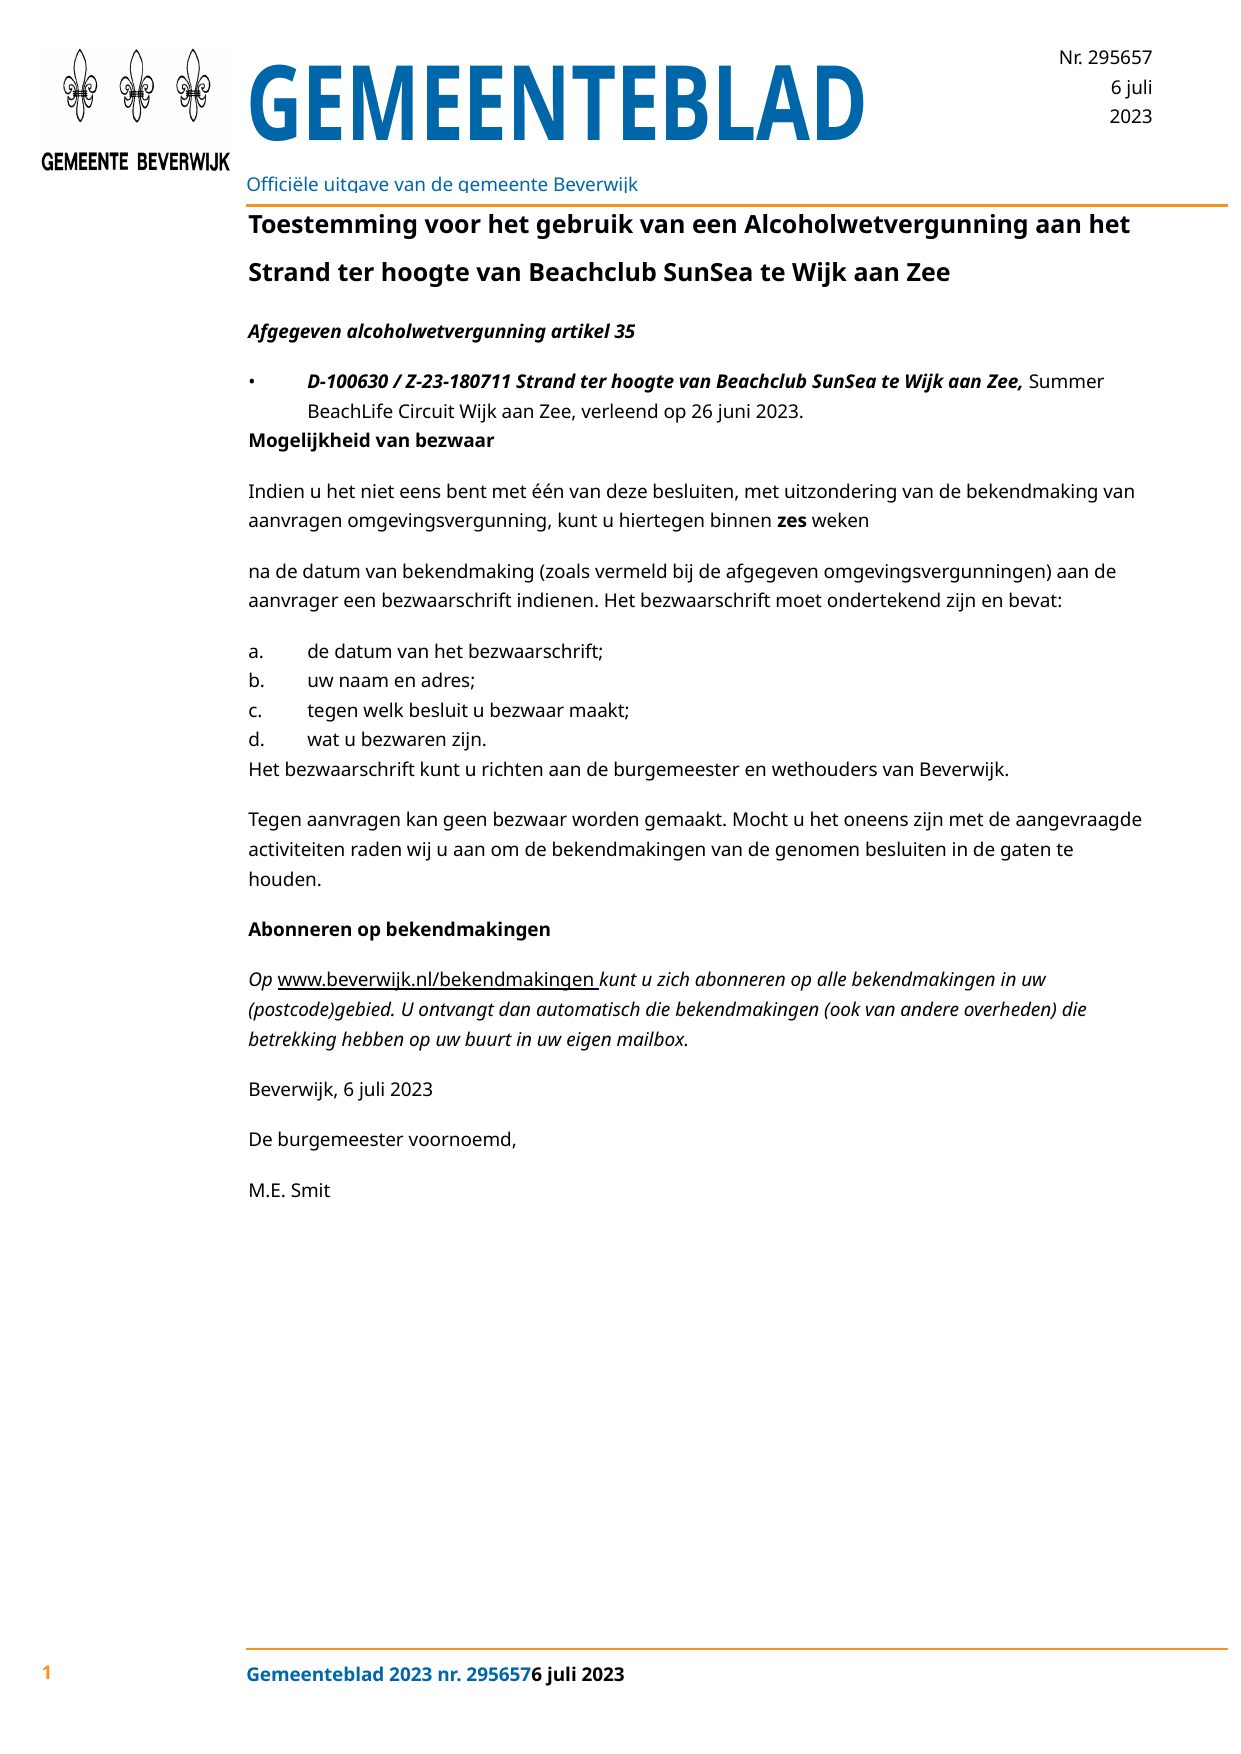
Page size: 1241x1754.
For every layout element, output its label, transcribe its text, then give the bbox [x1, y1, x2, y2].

text Afgegeven alcoholwetvergunning artikel 35 [248, 318, 1152, 344]
text Tegen aanvragen kan geen bezwaar worden gemaakt. Mocht u het oneens zijn met de aangevraagde activiteiten raden wij u aan om de bekendmakingen van de genomen besluiten in de gaten te houden. [248, 807, 1152, 892]
text Op www.beverwijk.nl/bekendmakingen kunt u zich abonneren op alle bekendmakingen in uw (postcode)gebied. U ontvangt dan automatisch die bekendmakingen (ook van andere overheden) die betrekking hebben op uw buurt in uw eigen mailbox. [248, 967, 1152, 1052]
text Mogelijkheid van bezwaar [248, 427, 1152, 453]
list uw naam en adres; [248, 667, 1152, 693]
text Het bezwaarschrift kunt u richten aan de burgemeester en wethouders van Beverwijk. [248, 756, 1152, 782]
text na de datum van bekendmaking (zoals vermeld bij de afgegeven omgevingsvergunningen) aan de aanvrager een bezwaarschrift indienen. Het bezwaarschrift moet ondertekend zijn en bevat: [248, 558, 1152, 613]
text Toestemming voor het gebruik van een Alcoholwetvergunning aan het Strand ter hoogte van Beachclub SunSea te Wijk aan Zee [248, 207, 1152, 288]
text Abonneren op bekendmakingen [248, 916, 1152, 942]
list de datum van het bezwaarschrift; [248, 638, 1152, 664]
text M.E. Smit [248, 1177, 1152, 1203]
text De burgemeester voornoemd, [248, 1127, 1152, 1152]
list tegen welk besluit u bezwaar maakt; [248, 697, 1152, 723]
list wat u bezwaren zijn. [248, 727, 1152, 752]
text Beverwijk, 6 juli 2023 [248, 1076, 1152, 1102]
text Indien u het niet eens bent met één van deze besluiten, met uitzondering van de bekendmaking van aanvragen omgevingsvergunning, kunt u hiertegen binnen zes weken [248, 478, 1152, 533]
picture [41, 47, 231, 172]
list D-100630 / Z-23-180711 Strand ter hoogte van Beachclub SunSea te Wijk aan Zee, Summer BeachLife Circuit Wijk aan Zee, verleend op 26 juni 2023. [248, 368, 1152, 424]
